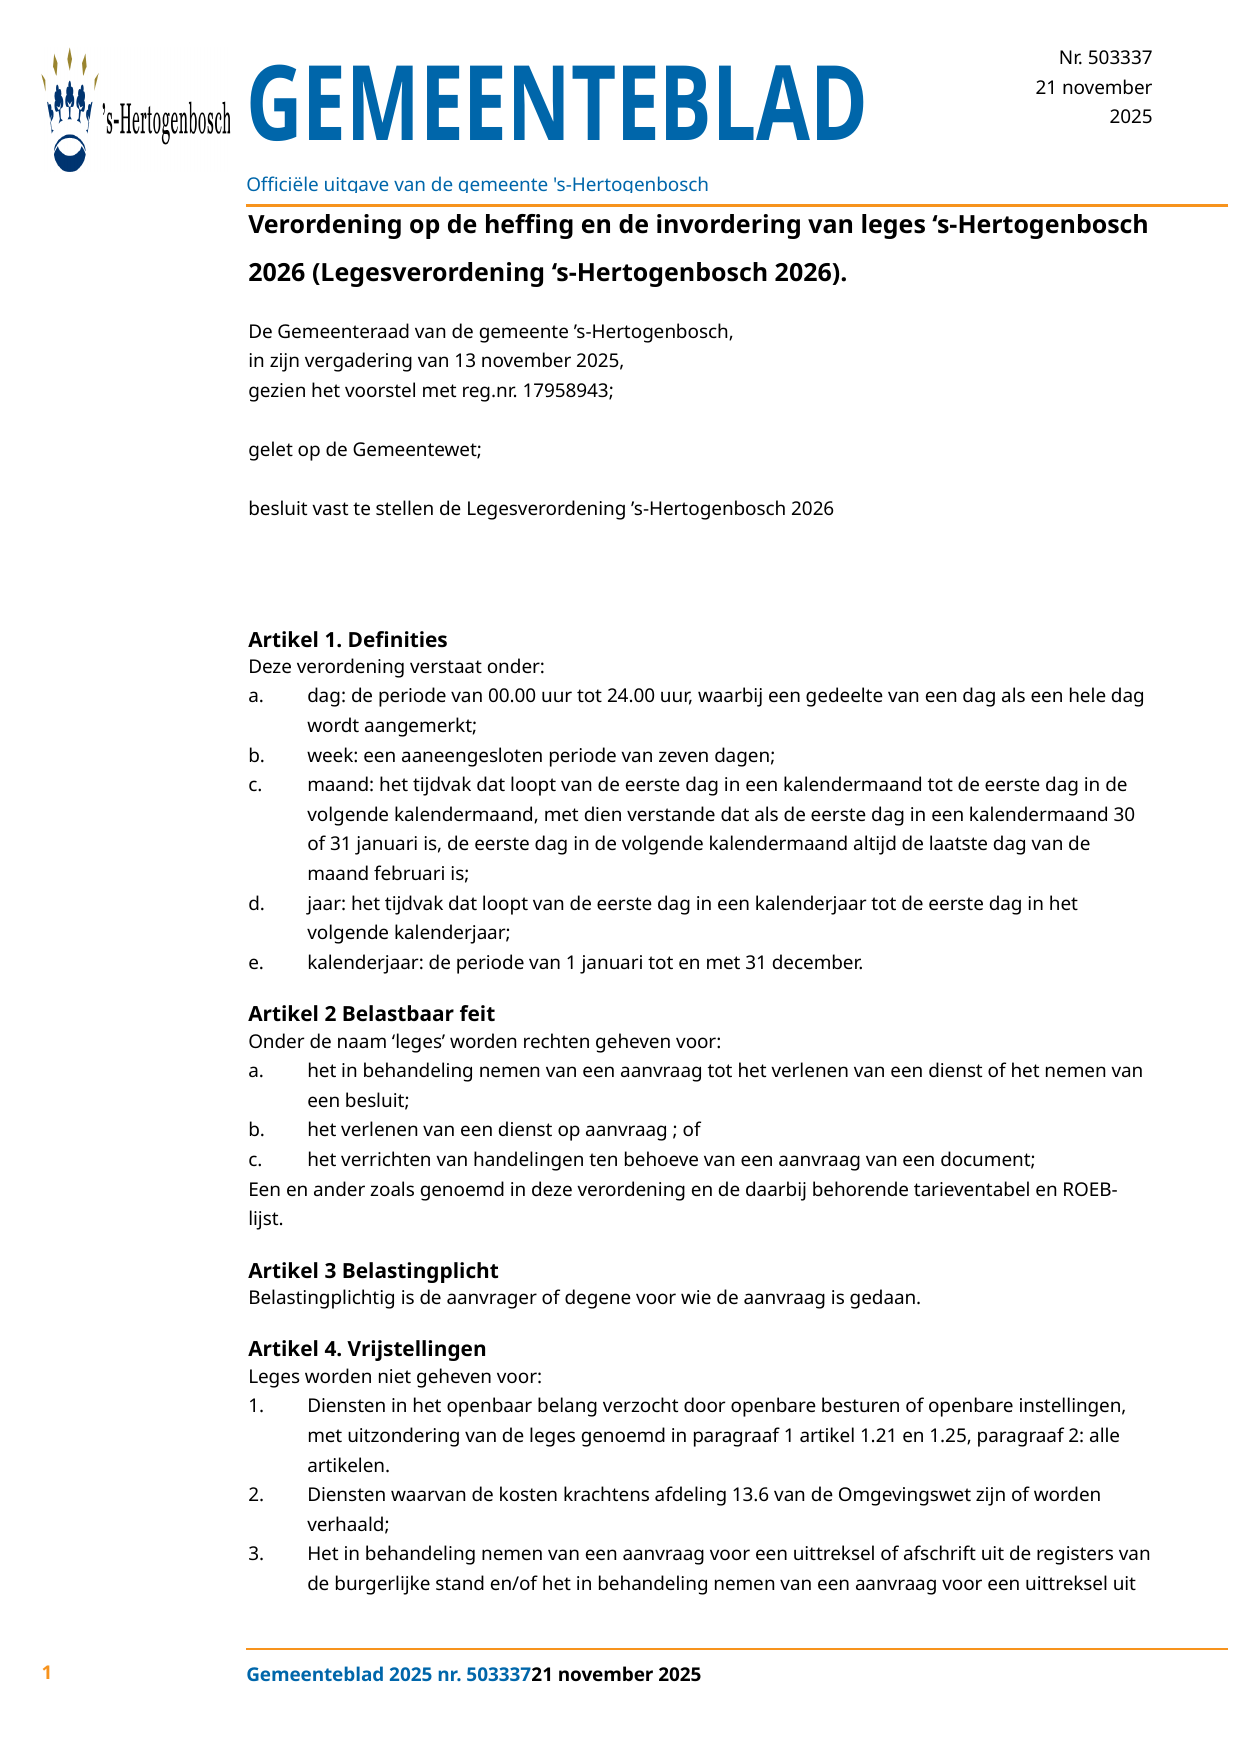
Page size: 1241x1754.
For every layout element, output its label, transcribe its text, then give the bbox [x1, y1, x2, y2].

list maand: het tijdvak dat loopt van de eerste dag in een kalendermaand tot de eerste dag in de volgende kalendermaand, met dien verstande dat als de eerste dag in een kalendermaand 30 of 31 januari is, de eerste dag in de volgende kalendermaand altijd de laatste dag van de maand februari is; [248, 771, 1152, 886]
list dag: de periode van 00.00 uur tot 24.00 uur, waarbij een gedeelte van een dag als een hele dag wordt aangemerkt; [248, 683, 1152, 738]
text Artikel 2 Belastbaar feit [248, 999, 1152, 1028]
text Leges worden niet geheven voor: [248, 1363, 1152, 1389]
text Onder de naam ‘leges’ worden rechten geheven voor: [248, 1028, 1152, 1053]
list het in behandeling nemen van een aanvraag tot het verlenen van een dienst of het nemen van een besluit; [248, 1057, 1152, 1113]
text Een en ander zoals genoemd in deze verordening en de daarbij behorende tarieventabel en ROEB-lijst. [248, 1176, 1152, 1231]
text De Gemeenteraad van de gemeente ’s-Hertogenbosch, [248, 318, 1152, 344]
list jaar: het tijdvak dat loopt van de eerste dag in een kalenderjaar tot de eerste dag in het volgende kalenderjaar; [248, 890, 1152, 945]
text Artikel 1. Definities [248, 625, 1152, 653]
list het verrichten van handelingen ten behoeve van een aanvraag van een document; [248, 1146, 1152, 1172]
list het verlenen van een dienst op aanvraag ; of [248, 1117, 1152, 1142]
text Verordening op de heffing en de invordering van leges ‘s-Hertogenbosch 2026 (Legesverordening ‘s-Hertogenbosch 2026). [248, 207, 1152, 288]
text gelet op de Gemeentewet; [248, 436, 1152, 462]
list Het in behandeling nemen van een aanvraag voor een uittreksel of afschrift uit de registers van de burgerlijke stand en/of het in behandeling nemen van een aanvraag voor een uittreksel uit [248, 1541, 1152, 1596]
text besluit vast te stellen de Legesverordening ’s-Hertogenbosch 2026 [248, 495, 1152, 521]
text Artikel 4. Vrijstellingen [248, 1334, 1152, 1363]
list Diensten waarvan de kosten krachtens afdeling 13.6 van de Omgevingswet zijn of worden verhaald; [248, 1481, 1152, 1537]
text Belastingplichtig is de aanvrager of degene voor wie de aanvraag is gedaan. [248, 1284, 1152, 1310]
list kalenderjaar: de periode van 1 januari tot en met 31 december. [248, 949, 1152, 975]
list week: een aaneengesloten periode van zeven dagen; [248, 742, 1152, 768]
text gezien het voorstel met reg.nr. 17958943; [248, 377, 1152, 403]
picture [41, 47, 231, 172]
text Artikel 3 Belastingplicht [248, 1256, 1152, 1284]
list Diensten in het openbaar belang verzocht door openbare besturen of openbare instellingen, met uitzondering van de leges genoemd in paragraaf 1 artikel 1.21 en 1.25, paragraaf 2: alle artikelen. [248, 1393, 1152, 1477]
text Deze verordening verstaat onder: [248, 653, 1152, 679]
text in zijn vergadering van 13 november 2025, [248, 347, 1152, 373]
